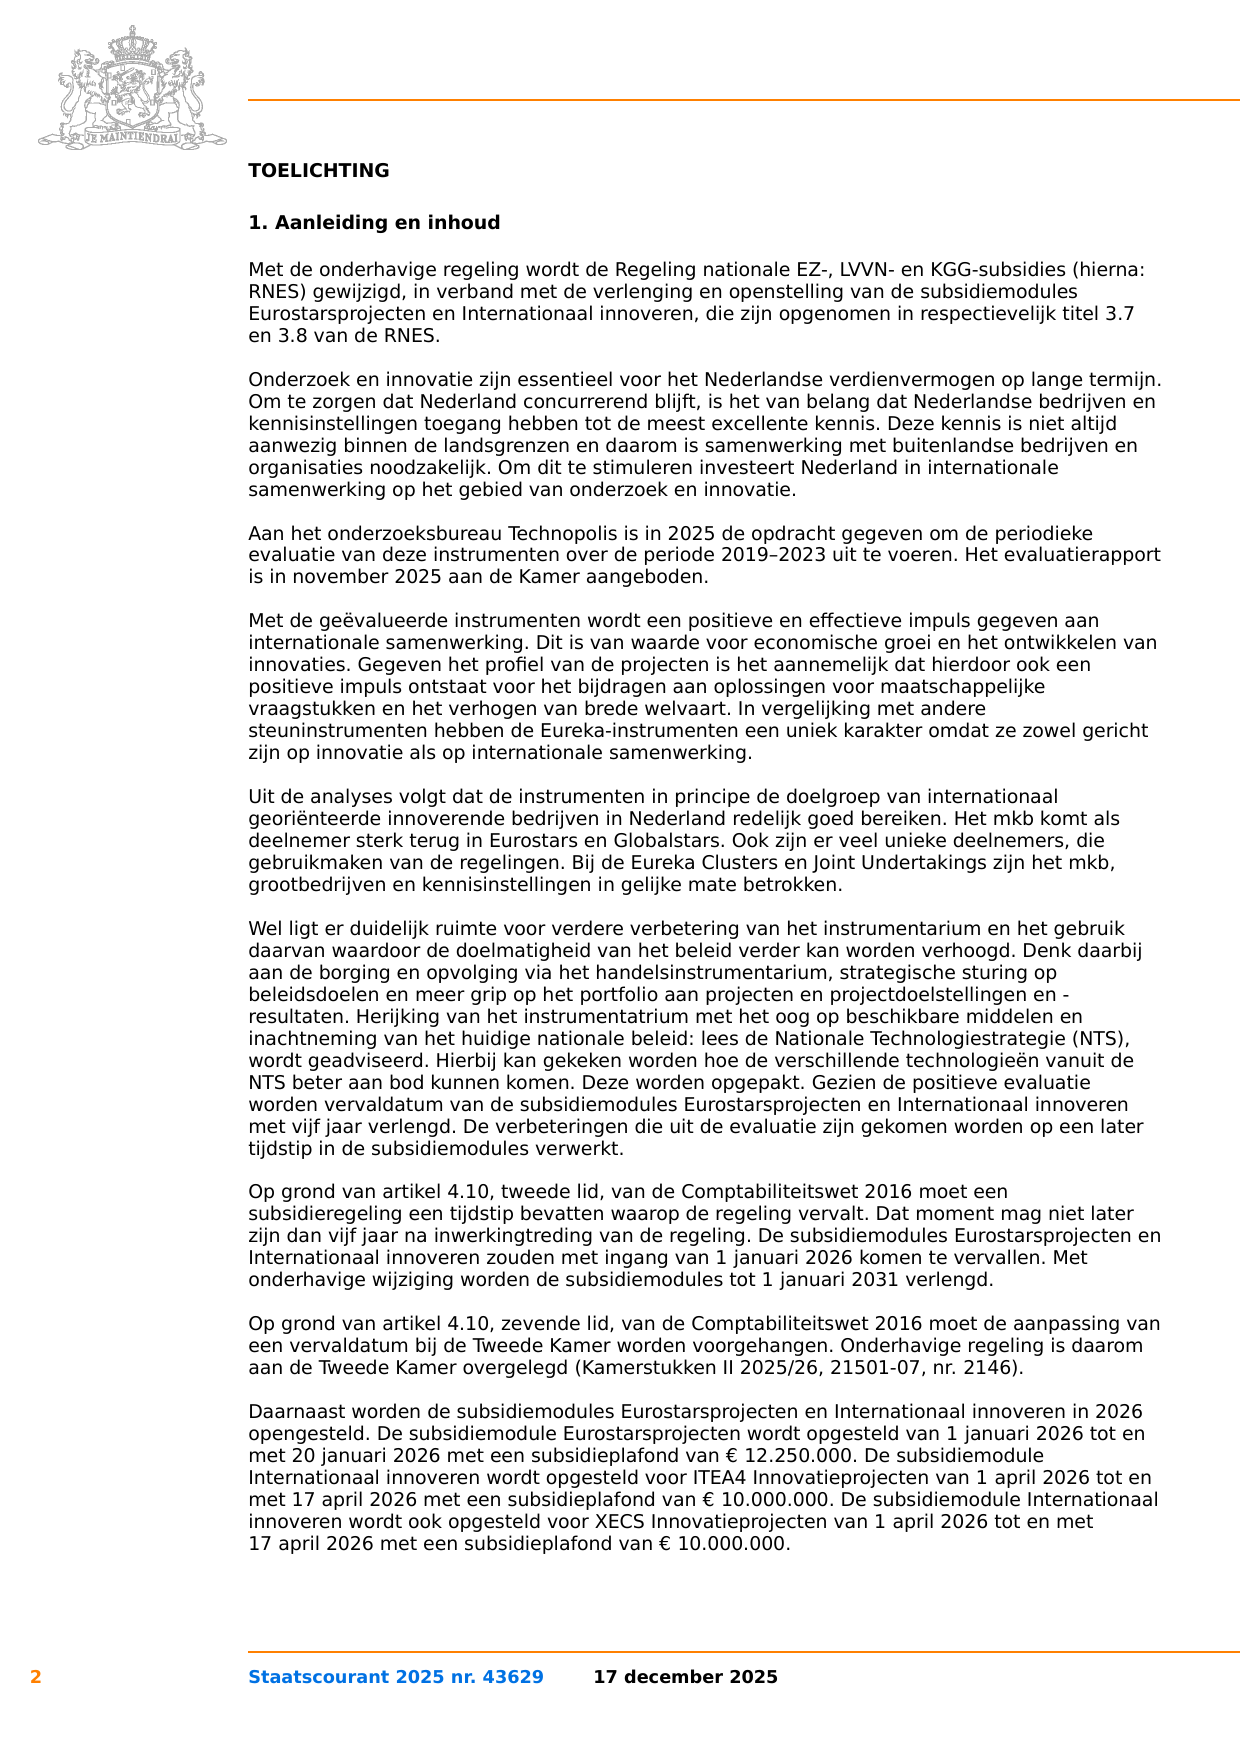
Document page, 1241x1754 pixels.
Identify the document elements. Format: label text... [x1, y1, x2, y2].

picture [38, 25, 227, 150]
text Daarnaast worden de subsidiemodules Eurostarsprojecten en Internationaal innoveren in 2026 opengesteld. De subsidiemodule Eurostarsprojecten wordt opgesteld van 1 januari 2026 tot en met 20 januari 2026 met een subsidieplafond van € 12.250.000. De subsidiemodule Internationaal innoveren wordt opgesteld voor ITEA4 Innovatieprojecten van 1 april 2026 tot en met 17 april 2026 met een subsidieplafond van € 10.000.000. De subsidiemodule Internationaal innoveren wordt ook opgesteld voor XECS Innovatieprojecten van 1 april 2026 tot en met 17 april 2026 met een subsidieplafond van € 10.000.000. [248, 1401, 1163, 1555]
text Met de onderhavige regeling wordt de Regeling nationale EZ-, LVVN- en KGG-subsidies (hierna: RNES) gewijzigd, in verband met de verlenging en openstelling van de subsidiemodules Eurostarsprojecten en Internationaal innoveren, die zijn opgenomen in respectievelijk titel 3.7 en 3.8 van de RNES. [248, 259, 1163, 347]
text Wel ligt er duidelijk ruimte voor verdere verbetering van het instrumentarium en het gebruik daarvan waardoor de doelmatigheid van het beleid verder kan worden verhoogd. Denk daarbij aan de borging en opvolging via het handelsinstrumentarium, strategische sturing op beleidsdoelen en meer grip op het portfolio aan projecten en projectdoelstellingen en -resultaten. Herijking van het instrumentatrium met het oog op beschikbare middelen en inachtneming van het huidige nationale beleid: lees de Nationale Technologiestrategie (NTS), wordt geadviseerd. Hierbij kan gekeken worden hoe de verschillende technologieën vanuit de NTS beter aan bod kunnen komen. Deze worden opgepakt. Gezien de positieve evaluatie worden vervaldatum van de subsidiemodules Eurostarsprojecten en Internationaal innoveren met vijf jaar verlengd. De verbeteringen die uit de evaluatie zijn gekomen worden op een later tijdstip in de subsidiemodules verwerkt. [248, 918, 1163, 1159]
text Uit de analyses volgt dat de instrumenten in principe de doelgroep van internationaal georiënteerde innoverende bedrijven in Nederland redelijk goed bereiken. Het mkb komt als deelnemer sterk terug in Eurostars en Globalstars. Ook zijn er veel unieke deelnemers, die gebruikmaken van de regelingen. Bij de Eureka Clusters en Joint Undertakings zijn het mkb, grootbedrijven en kennisinstellingen in gelijke mate betrokken. [248, 786, 1163, 896]
text Op grond van artikel 4.10, tweede lid, van de Comptabiliteitswet 2016 moet een subsidieregeling een tijdstip bevatten waarop de regeling vervalt. Dat moment mag niet later zijn dan vijf jaar na inwerkingtreding van de regeling. De subsidiemodules Eurostarsprojecten en Internationaal innoveren zouden met ingang van 1 januari 2026 komen te vervallen. Met onderhavige wijziging worden de subsidiemodules tot 1 januari 2031 verlengd. [248, 1181, 1163, 1291]
text Onderzoek en innovatie zijn essentieel voor het Nederlandse verdienvermogen op lange termijn. Om te zorgen dat Nederland concurrerend blijft, is het van belang dat Nederlandse bedrijven en kennisinstellingen toegang hebben tot de meest excellente kennis. Deze kennis is niet altijd aanwezig binnen de landsgrenzen en daarom is samenwerking met buitenlandse bedrijven en organisaties noodzakelijk. Om dit te stimuleren investeert Nederland in internationale samenwerking op het gebied van onderzoek en innovatie. [248, 369, 1163, 501]
text Op grond van artikel 4.10, zevende lid, van de Comptabiliteitswet 2016 moet de aanpassing van een vervaldatum bij de Tweede Kamer worden voorgehangen. Onderhavige regeling is daarom aan de Tweede Kamer overgelegd (Kamerstukken II 2025/26, 21501-07, nr. 2146). [248, 1313, 1163, 1379]
text Met de geëvalueerde instrumenten wordt een positieve en effectieve impuls gegeven aan internationale samenwerking. Dit is van waarde voor economische groei en het ontwikkelen van innovaties. Gegeven het profiel van de projecten is het aannemelijk dat hierdoor ook een positieve impuls ontstaat voor het bijdragen aan oplossingen voor maatschappelijke vraagstukken en het verhogen van brede welvaart. In vergelijking met andere steuninstrumenten hebben de Eureka-instrumenten een uniek karakter omdat ze zowel gericht zijn op innovatie als op internationale samenwerking. [248, 610, 1163, 764]
text Aan het onderzoeksbureau Technopolis is in 2025 de opdracht gegeven om de periodieke evaluatie van deze instrumenten over de periode 2019–2023 uit te voeren. Het evaluatierapport is in november 2025 aan de Kamer aangeboden. [248, 522, 1163, 588]
subtitle TOELICHTING [248, 160, 1163, 182]
subtitle 1. Aanleiding en inhoud [248, 212, 1163, 234]
